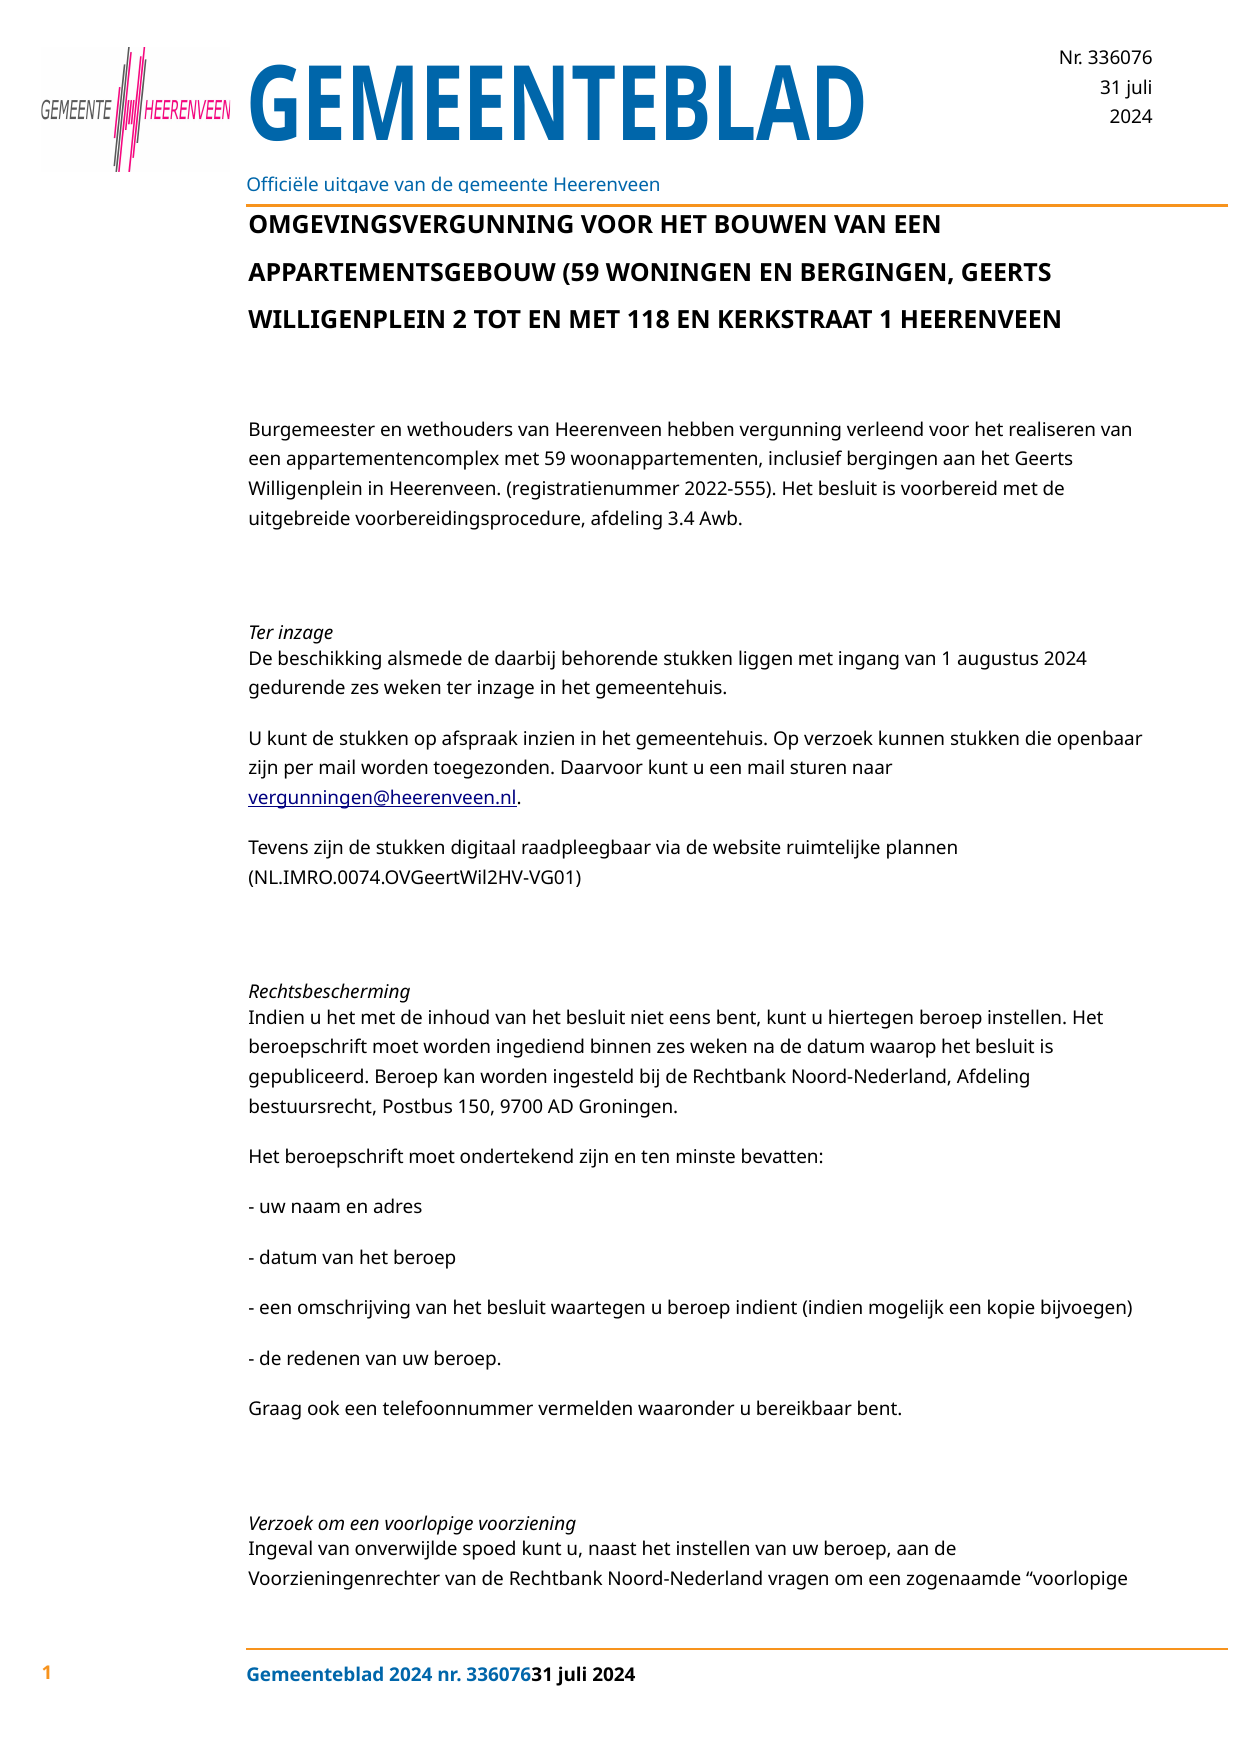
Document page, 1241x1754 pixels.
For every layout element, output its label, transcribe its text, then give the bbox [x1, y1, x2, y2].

text Ter inzage [248, 619, 1152, 645]
text - datum van het beroep [248, 1244, 1152, 1270]
text Burgemeester en wethouders van Heerenveen hebben vergunning verleend voor het realiseren van een appartementencomplex met 59 woonappartementen, inclusief bergingen aan het Geerts Willigenplein in Heerenveen. (registratienummer 2022-555). Het besluit is voorbereid met de uitgebreide voorbereidingsprocedure, afdeling 3.4 Awb. [248, 416, 1152, 530]
text - een omschrijving van het besluit waartegen u beroep indient (indien mogelijk een kopie bijvoegen) [248, 1294, 1152, 1320]
text Ingeval van onverwijlde spoed kunt u, naast het instellen van uw beroep, aan de Voorzieningenrechter van de Rechtbank Noord-Nederland vragen om een zogenaamde “voorlopige [248, 1535, 1152, 1591]
text Tevens zijn de stukken digitaal raadpleegbaar via de website ruimtelijke plannen (NL.IMRO.0074.OVGeertWil2HV-VG01) [248, 834, 1152, 890]
text - uw naam en adres [248, 1194, 1152, 1219]
text Rechtsbescherming [248, 978, 1152, 1004]
text U kunt de stukken op afspraak inzien in het gemeentehuis. Op verzoek kunnen stukken die openbaar zijn per mail worden toegezonden. Daarvoor kunt u een mail sturen naar vergunningen@heerenveen.nl. [248, 725, 1152, 810]
picture [41, 47, 231, 172]
text Het beroepschrift moet ondertekend zijn en ten minste bevatten: [248, 1143, 1152, 1169]
text - de redenen van uw beroep. [248, 1345, 1152, 1371]
text OMGEVINGSVERGUNNING VOOR HET BOUWEN VAN EEN APPARTEMENTSGEBOUW (59 WONINGEN EN BERGINGEN, GEERTS WILLIGENPLEIN 2 TOT EN MET 118 EN KERKSTRAAT 1 HEERENVEEN [248, 207, 1152, 336]
text Graag ook een telefoonnummer vermelden waaronder u bereikbaar bent. [248, 1395, 1152, 1421]
text Indien u het met de inhoud van het besluit niet eens bent, kunt u hiertegen beroep instellen. Het beroepschrift moet worden ingediend binnen zes weken na de datum waarop het besluit is gepubliceerd. Beroep kan worden ingesteld bij de Rechtbank Noord-Nederland, Afdeling bestuursrecht, Postbus 150, 9700 AD Groningen. [248, 1004, 1152, 1118]
text De beschikking alsmede de daarbij behorende stukken liggen met ingang van 1 augustus 2024 gedurende zes weken ter inzage in het gemeentehuis. [248, 645, 1152, 700]
text Verzoek om een voorlopige voorziening [248, 1510, 1152, 1535]
